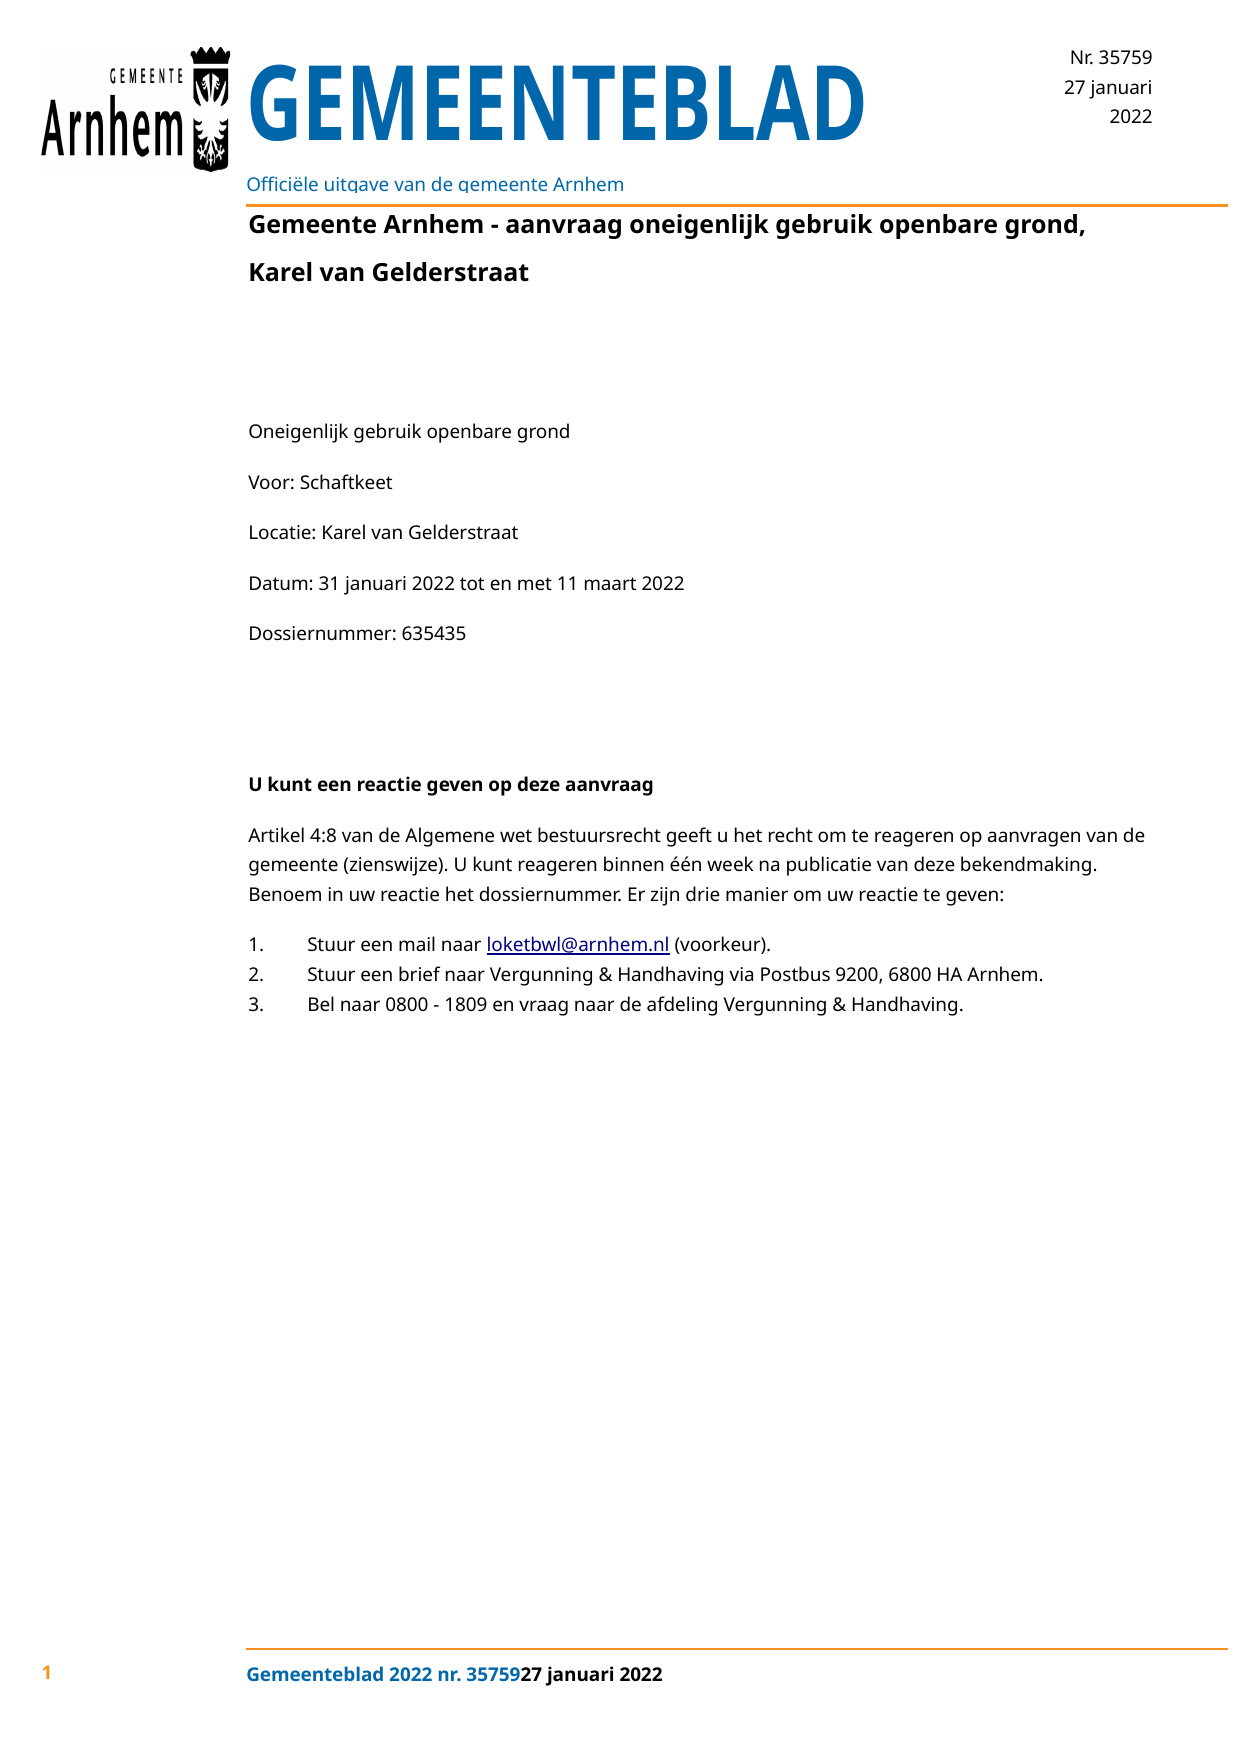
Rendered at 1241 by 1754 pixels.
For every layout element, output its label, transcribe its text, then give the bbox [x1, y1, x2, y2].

text Voor: Schaftkeet [248, 469, 1152, 495]
list Stuur een brief naar Vergunning & Handhaving via Postbus 9200, 6800 HA Arnhem. [248, 961, 1152, 987]
text Gemeente Arnhem - aanvraag oneigenlijk gebruik openbare grond, Karel van Gelderstraat [248, 207, 1152, 288]
text Locatie: Karel van Gelderstraat [248, 519, 1152, 545]
picture [41, 47, 231, 172]
text U kunt een reactie geven op deze aanvraag [248, 772, 1152, 797]
list Stuur een mail naar loketbwl@arnhem.nl (voorkeur). [248, 932, 1152, 957]
text Oneigenlijk gebruik openbare grond [248, 419, 1152, 444]
text Datum: 31 januari 2022 tot en met 11 maart 2022 [248, 570, 1152, 596]
text Dossiernummer: 635435 [248, 620, 1152, 646]
list Bel naar 0800 - 1809 en vraag naar de afdeling Vergunning & Handhaving. [248, 991, 1152, 1017]
text Artikel 4:8 van de Algemene wet bestuursrecht geeft u het recht om te reageren op aanvragen van de gemeente (zienswijze). U kunt reageren binnen één week na publicatie van deze bekendmaking. Benoem in uw reactie het dossiernummer. Er zijn drie manier om uw reactie te geven: [248, 822, 1152, 907]
